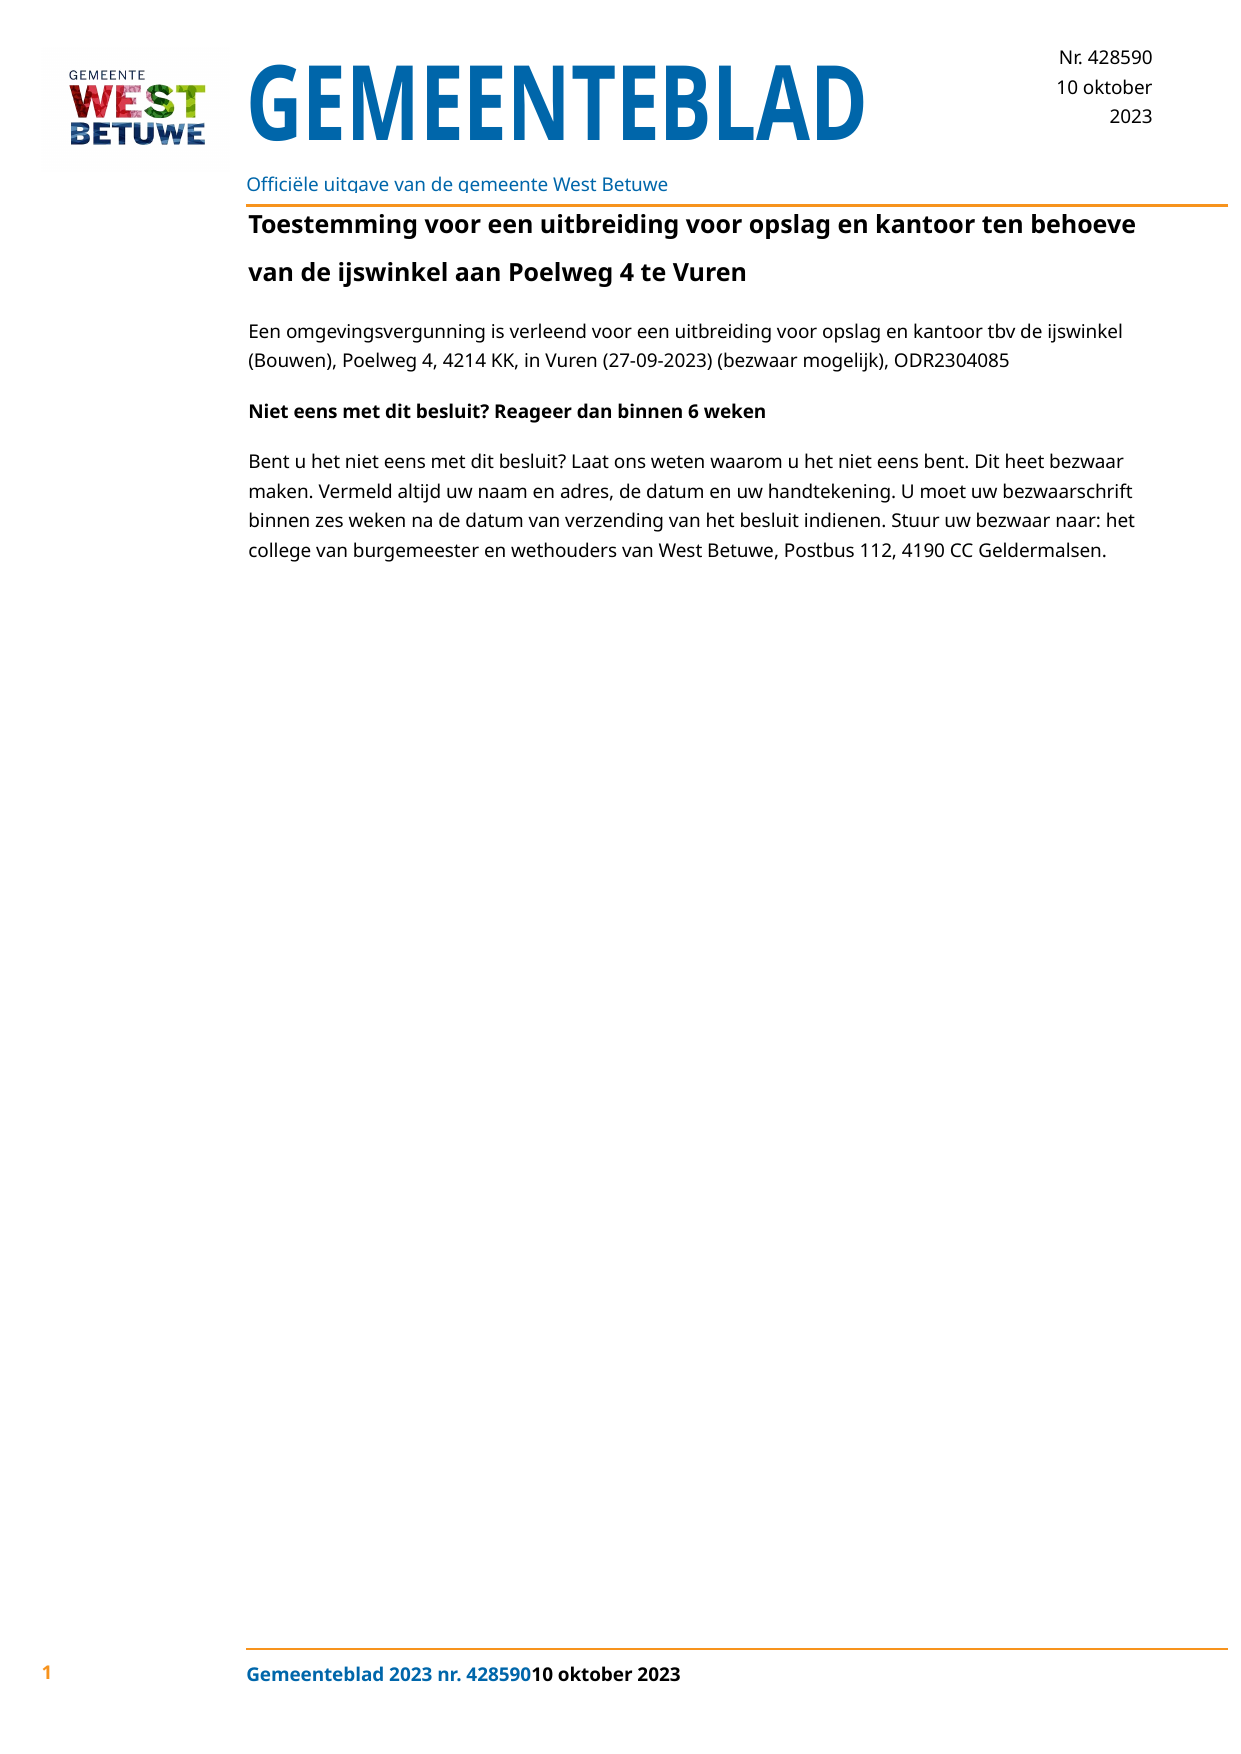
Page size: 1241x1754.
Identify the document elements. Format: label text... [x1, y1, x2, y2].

text Een omgevingsvergunning is verleend voor een uitbreiding voor opslag en kantoor tbv de ijswinkel (Bouwen), Poelweg 4, 4214 KK, in Vuren (27-09-2023) (bezwaar mogelijk), ODR2304085 [248, 318, 1152, 373]
picture [41, 47, 231, 172]
text Toestemming voor een uitbreiding voor opslag en kantoor ten behoeve van de ijswinkel aan Poelweg 4 te Vuren [248, 207, 1152, 288]
text Niet eens met dit besluit? Reageer dan binnen 6 weken [248, 398, 1152, 424]
text Bent u het niet eens met dit besluit? Laat ons weten waarom u het niet eens bent. Dit heet bezwaar maken. Vermeld altijd uw naam en adres, de datum en uw handtekening. U moet uw bezwaarschrift binnen zes weken na de datum van verzending van het besluit indienen. Stuur uw bezwaar naar: het college van burgemeester en wethouders van West Betuwe, Postbus 112, 4190 CC Geldermalsen. [248, 448, 1152, 563]
